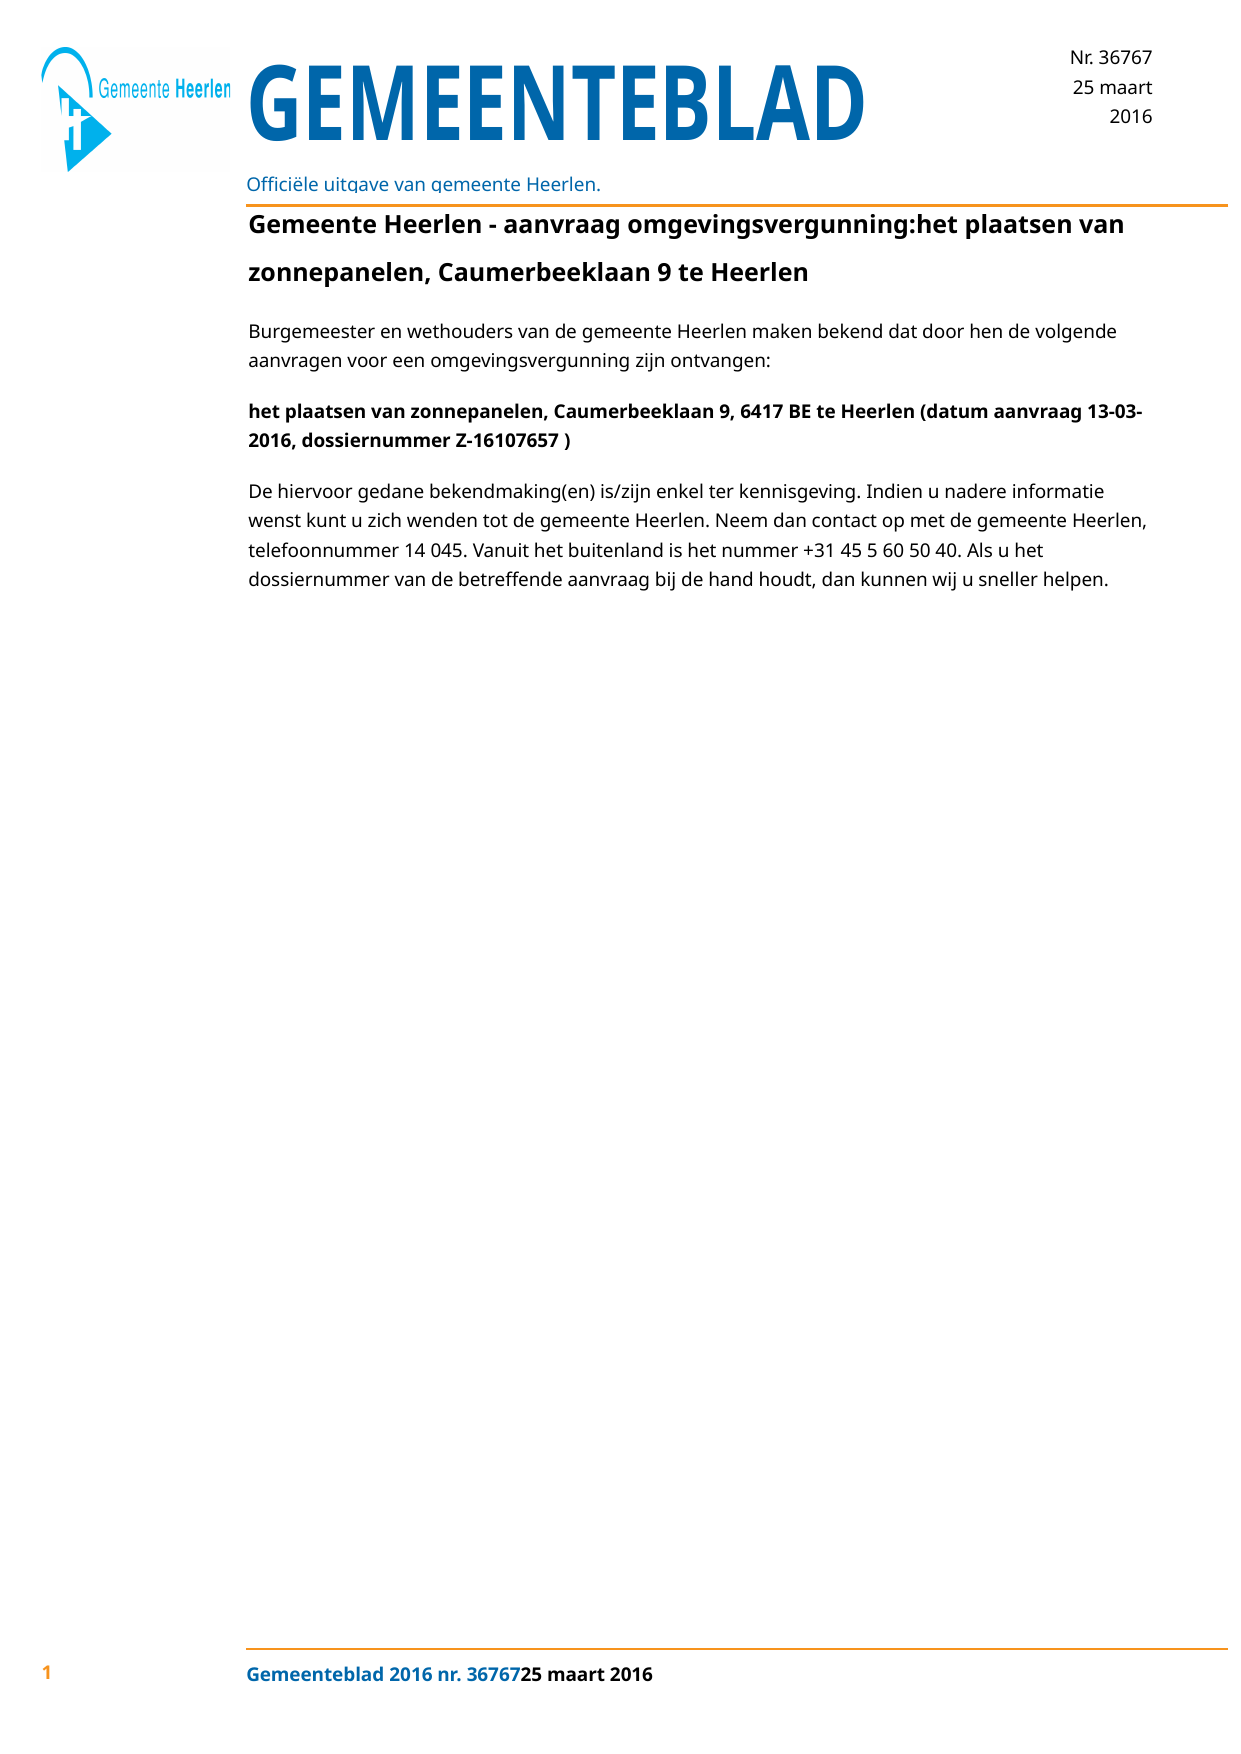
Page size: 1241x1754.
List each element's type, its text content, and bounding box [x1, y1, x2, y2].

picture [41, 47, 58, 70]
text Gemeente Heerlen - aanvraag omgevingsvergunning:het plaatsen van zonnepanelen, Caumerbeeklaan 9 te Heerlen [248, 207, 1152, 288]
text het plaatsen van zonnepanelen, Caumerbeeklaan 9, 6417 BE te Heerlen (datum aanvraag 13-03-2016, dossiernummer Z-16107657 ) [248, 398, 1152, 453]
picture [41, 47, 231, 172]
text De hiervoor gedane bekendmaking(en) is/zijn enkel ter kennisgeving. Indien u nadere informatie wenst kunt u zich wenden tot de gemeente Heerlen. Neem dan contact op met de gemeente Heerlen, telefoonnummer 14 045. Vanuit het buitenland is het nummer +31 45 5 60 50 40. Als u het dossiernummer van de betreffende aanvraag bij de hand houdt, dan kunnen wij u sneller helpen. [248, 478, 1152, 592]
text Burgemeester en wethouders van de gemeente Heerlen maken bekend dat door hen de volgende aanvragen voor een omgevingsvergunning zijn ontvangen: [248, 318, 1152, 373]
